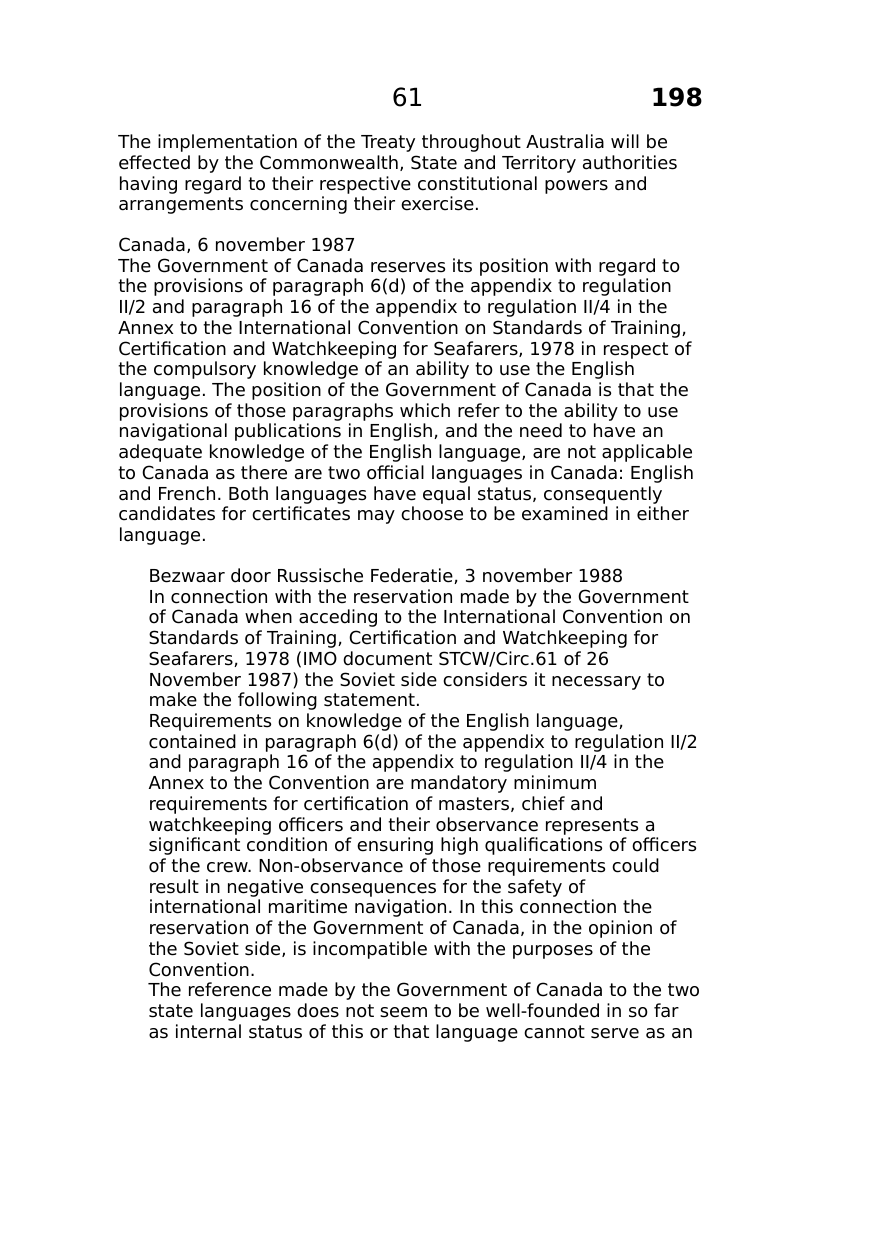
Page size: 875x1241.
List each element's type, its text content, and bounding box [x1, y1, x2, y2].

text The implementation of the Treaty throughout Australia will be effected by the Commonwealth, State and Territory authorities having regard to their respective constitutional powers and arrangements concerning their exercise. [118, 132, 703, 215]
text The Government of Canada reserves its position with regard to the provisions of paragraph 6(d) of the appendix to regulation II/2 and paragraph 16 of the appendix to regulation II/4 in the Annex to the International Convention on Standards of Training, Certification and Watchkeeping for Seafarers, 1978 in respect of the compulsory knowledge of an ability to use the English language. The position of the Government of Canada is that the provisions of those paragraphs which refer to the ability to use navigational publications in English, and the need to have an adequate knowledge of the English language, are not applicable to Canada as there are two official languages in Canada: English and French. Both languages have equal status, consequently candidates for certificates may choose to be examined in either language. [118, 256, 703, 546]
text Canada, 6 november 1987 [118, 235, 703, 256]
text In connection with the reservation made by the Government of Canada when acceding to the International Convention on Standards of Training, Certification and Watchkeeping for Seafarers, 1978 (IMO document STCW/Circ.61 of 26 November 1987) the Soviet side considers it necessary to make the following statement. [148, 586, 703, 711]
text The reference made by the Government of Canada to the two state languages does not seem to be well-founded in so far as internal status of this or that language cannot serve as an [148, 980, 703, 1042]
text Bezwaar door Russische Federatie, 3 november 1988 [148, 566, 703, 586]
text Requirements on knowledge of the English language, contained in paragraph 6(d) of the appendix to regulation II/2 and paragraph 16 of the appendix to regulation II/4 in the Annex to the Convention are mandatory minimum requirements for certification of masters, chief and watchkeeping officers and their observance represents a significant condition of ensuring high qualifications of officers of the crew. Non-observance of those requirements could result in negative consequences for the safety of international maritime navigation. In this connection the reservation of the Government of Canada, in the opinion of the Soviet side, is incompatible with the purposes of the Convention. [148, 711, 703, 980]
